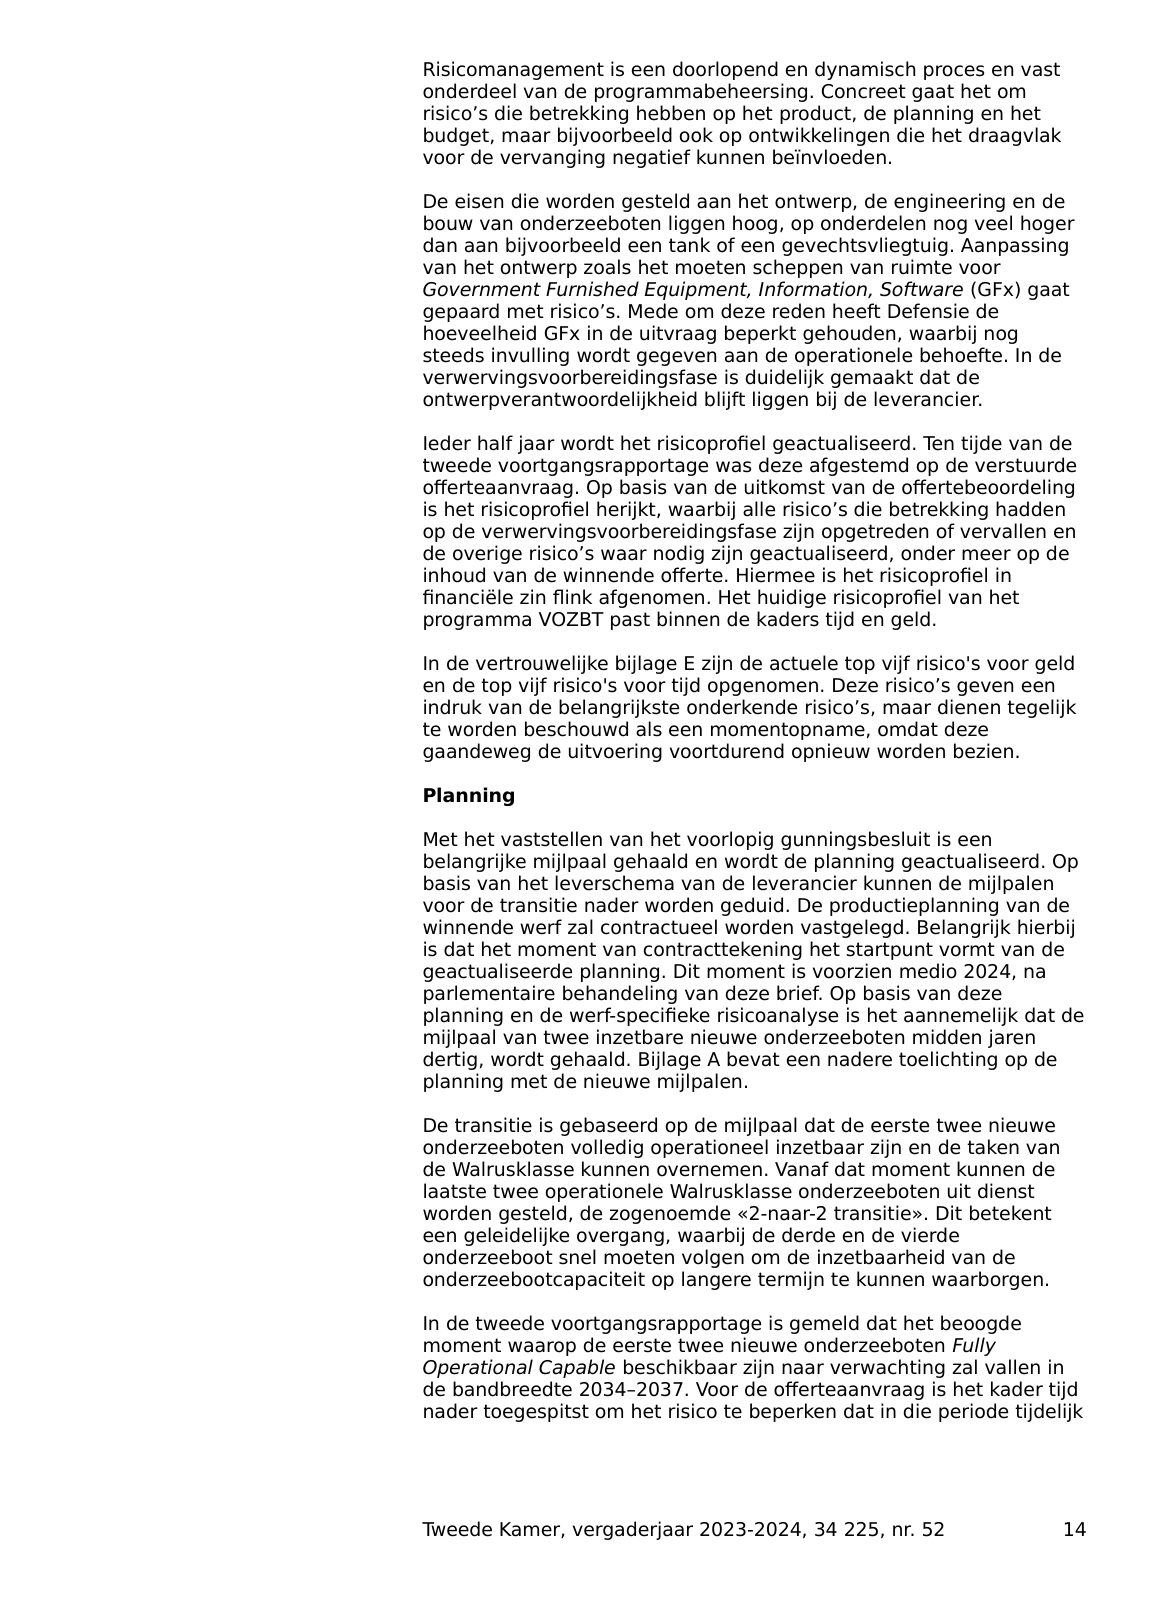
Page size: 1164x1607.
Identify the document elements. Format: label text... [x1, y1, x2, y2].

text De eisen die worden gesteld aan het ontwerp, de engineering en de bouw van onderzeeboten liggen hoog, op onderdelen nog veel hoger dan aan bijvoorbeeld een tank of een gevechtsvliegtuig. Aanpassing van het ontwerp zoals het moeten scheppen van ruimte voor Government Furnished Equipment, Information, Software (GFx) gaat gepaard met risico’s. Mede om deze reden heeft Defensie de hoeveelheid GFx in de uitvraag beperkt gehouden, waarbij nog steeds invulling wordt gegeven aan de operationele behoefte. In de verwervingsvoorbereidingsfase is duidelijk gemaakt dat de ontwerpverantwoordelijkheid blijft liggen bij de leverancier. [422, 191, 1087, 411]
subtitle Planning [422, 785, 1087, 807]
text In de tweede voortgangsrapportage is gemeld dat het beoogde moment waarop de eerste twee nieuwe onderzeeboten Fully Operational Capable beschikbaar zijn naar verwachting zal vallen in de bandbreedte 2034–2037. Voor de offerteaanvraag is het kader tijd nader toegespitst om het risico te beperken dat in die periode tijdelijk [422, 1313, 1087, 1423]
text In de vertrouwelijke bijlage E zijn de actuele top vijf risico's voor geld en de top vijf risico's voor tijd opgenomen. Deze risico’s geven een indruk van de belangrijkste onderkende risico’s, maar dienen tegelijk te worden beschouwd als een momentopname, omdat deze gaandeweg de uitvoering voortdurend opnieuw worden bezien. [422, 653, 1087, 763]
text Met het vaststellen van het voorlopig gunningsbesluit is een belangrijke mijlpaal gehaald en wordt de planning geactualiseerd. Op basis van het leverschema van de leverancier kunnen de mijlpalen voor de transitie nader worden geduid. De productieplanning van de winnende werf zal contractueel worden vastgelegd. Belangrijk hierbij is dat het moment van contracttekening het startpunt vormt van de geactualiseerde planning. Dit moment is voorzien medio 2024, na parlementaire behandeling van deze brief. Op basis van deze planning en de werf-specifieke risicoanalyse is het aannemelijk dat de mijlpaal van twee inzetbare nieuwe onderzeeboten midden jaren dertig, wordt gehaald. Bijlage A bevat een nadere toelichting op de planning met de nieuwe mijlpalen. [422, 829, 1087, 1093]
text Risicomanagement is een doorlopend en dynamisch proces en vast onderdeel van de programmabeheersing. Concreet gaat het om risico’s die betrekking hebben op het product, de planning en het budget, maar bijvoorbeeld ook op ontwikkelingen die het draagvlak voor de vervanging negatief kunnen beïnvloeden. [422, 59, 1087, 169]
text Ieder half jaar wordt het risicoprofiel geactualiseerd. Ten tijde van de tweede voortgangsrapportage was deze afgestemd op de verstuurde offerteaanvraag. Op basis van de uitkomst van de offertebeoordeling is het risicoprofiel herijkt, waarbij alle risico’s die betrekking hadden op de verwervingsvoorbereidingsfase zijn opgetreden of vervallen en de overige risico’s waar nodig zijn geactualiseerd, onder meer op de inhoud van de winnende offerte. Hiermee is het risicoprofiel in financiële zin flink afgenomen. Het huidige risicoprofiel van het programma VOZBT past binnen de kaders tijd en geld. [422, 433, 1087, 631]
text De transitie is gebaseerd op de mijlpaal dat de eerste twee nieuwe onderzeeboten volledig operationeel inzetbaar zijn en de taken van de Walrusklasse kunnen overnemen. Vanaf dat moment kunnen de laatste twee operationele Walrusklasse onderzeeboten uit dienst worden gesteld, de zogenoemde «2-naar-2 transitie». Dit betekent een geleidelijke overgang, waarbij de derde en de vierde onderzeeboot snel moeten volgen om de inzetbaarheid van de onderzeebootcapaciteit op langere termijn te kunnen waarborgen. [422, 1115, 1087, 1291]
